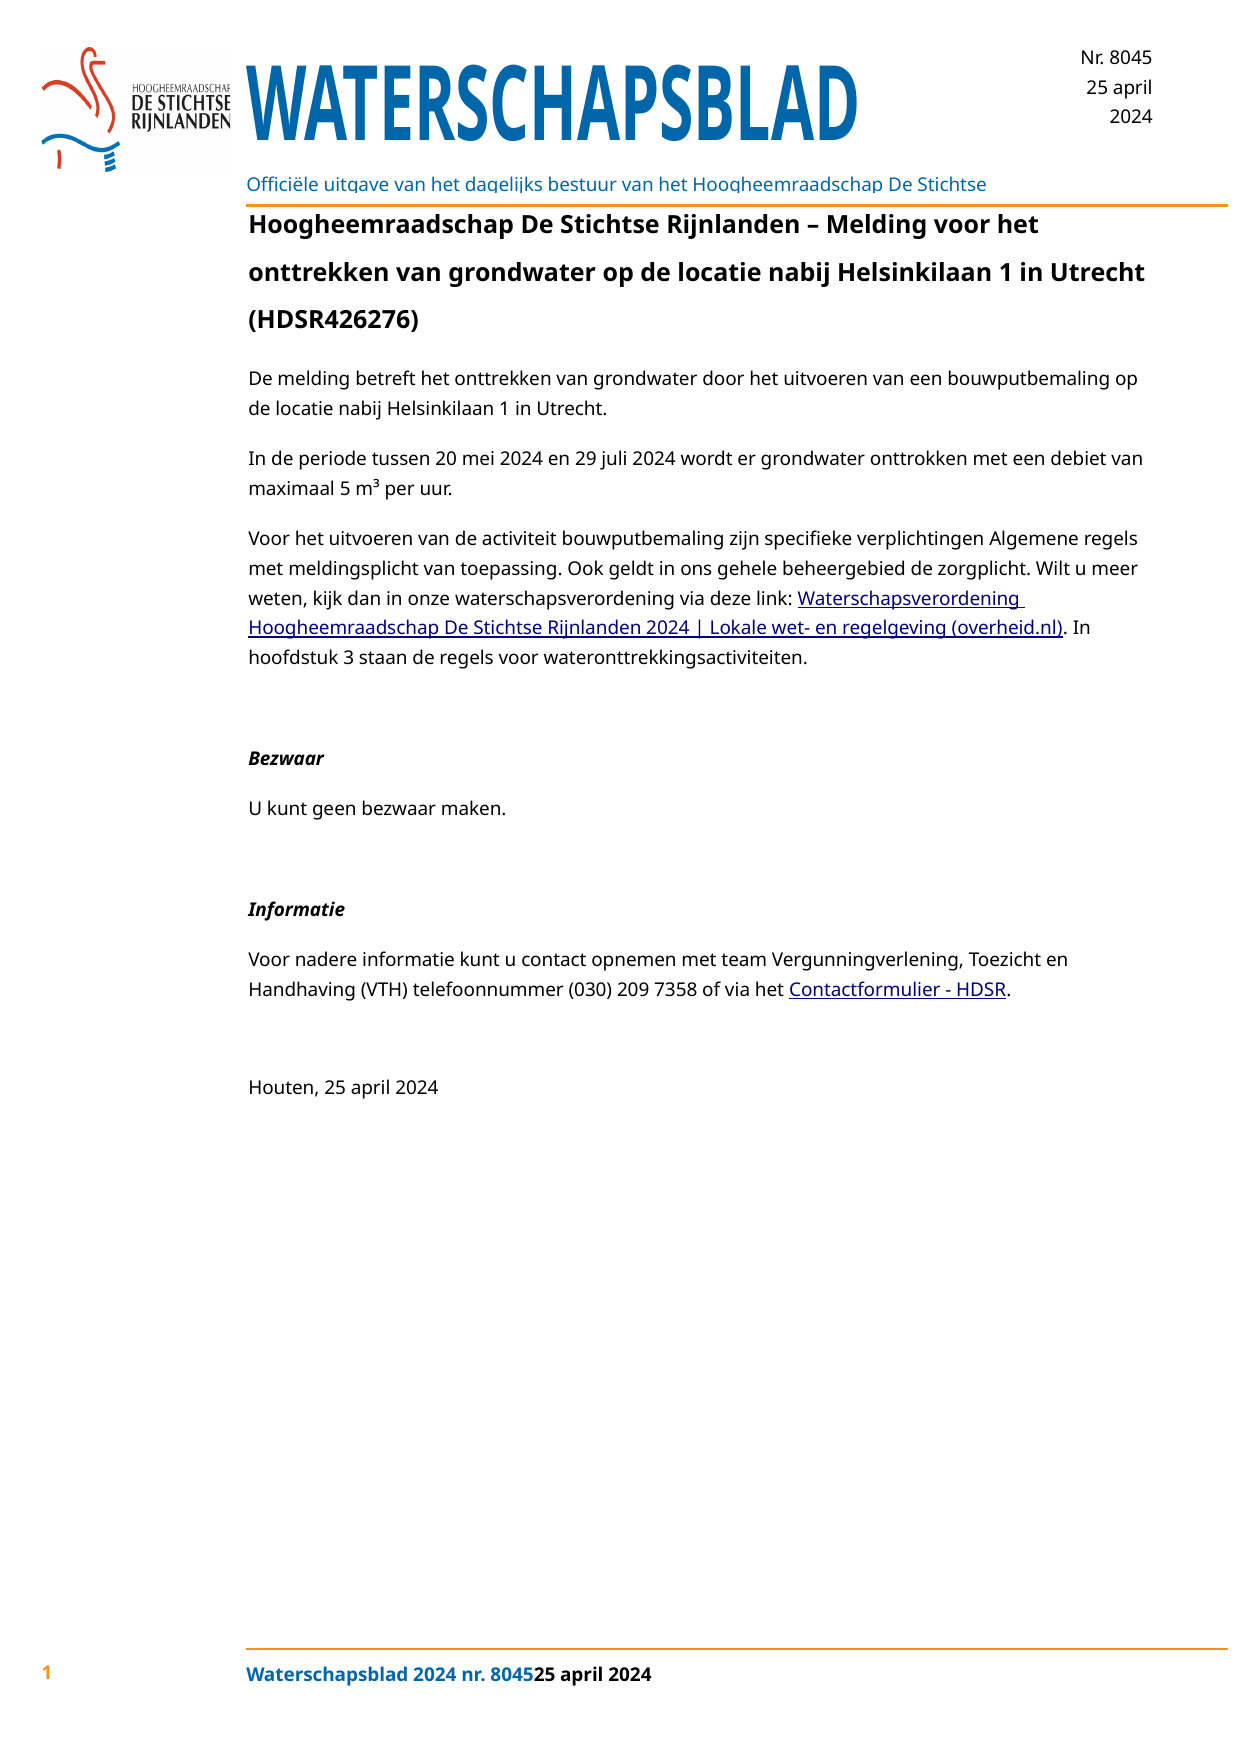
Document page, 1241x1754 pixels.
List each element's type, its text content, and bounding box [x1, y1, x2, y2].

text U kunt geen bezwaar maken. [248, 795, 1152, 821]
text Voor het uitvoeren van de activiteit bouwputbemaling zijn specifieke verplichtingen Algemene regels met meldingsplicht van toepassing. Ook geldt in ons gehele beheergebied de zorgplicht. Wilt u meer weten, kijk dan in onze waterschapsverordening via deze link: Waterschapsverordening Hoogheemraadschap De Stichtse Rijnlanden 2024 | Lokale wet- en regelgeving (overheid.nl). In hoofdstuk 3 staan de regels voor wateronttrekkingsactiviteiten. [248, 526, 1152, 669]
text Informatie [248, 896, 1152, 922]
text Houten, 25 april 2024 [248, 1074, 1152, 1100]
text Voor nadere informatie kunt u contact opnemen met team Vergunningverlening, Toezicht en Handhaving (VTH) telefoonnummer (030) 209 7358 of via het Contactformulier - HDSR. [248, 946, 1152, 1002]
text In de periode tussen 20 mei 2024 en 29 juli 2024 wordt er grondwater onttrokken met een debiet van maximaal 5 m³ per uur. [248, 446, 1152, 501]
text Bezwaar [248, 745, 1152, 770]
picture [41, 47, 231, 172]
text Hoogheemraadschap De Stichtse Rijnlanden – Melding voor het onttrekken van grondwater op de locatie nabij Helsinkilaan 1 in Utrecht (HDSR426276) [248, 207, 1152, 336]
text De melding betreft het onttrekken van grondwater door het uitvoeren van een bouwputbemaling op de locatie nabij Helsinkilaan 1 in Utrecht. [248, 366, 1152, 421]
